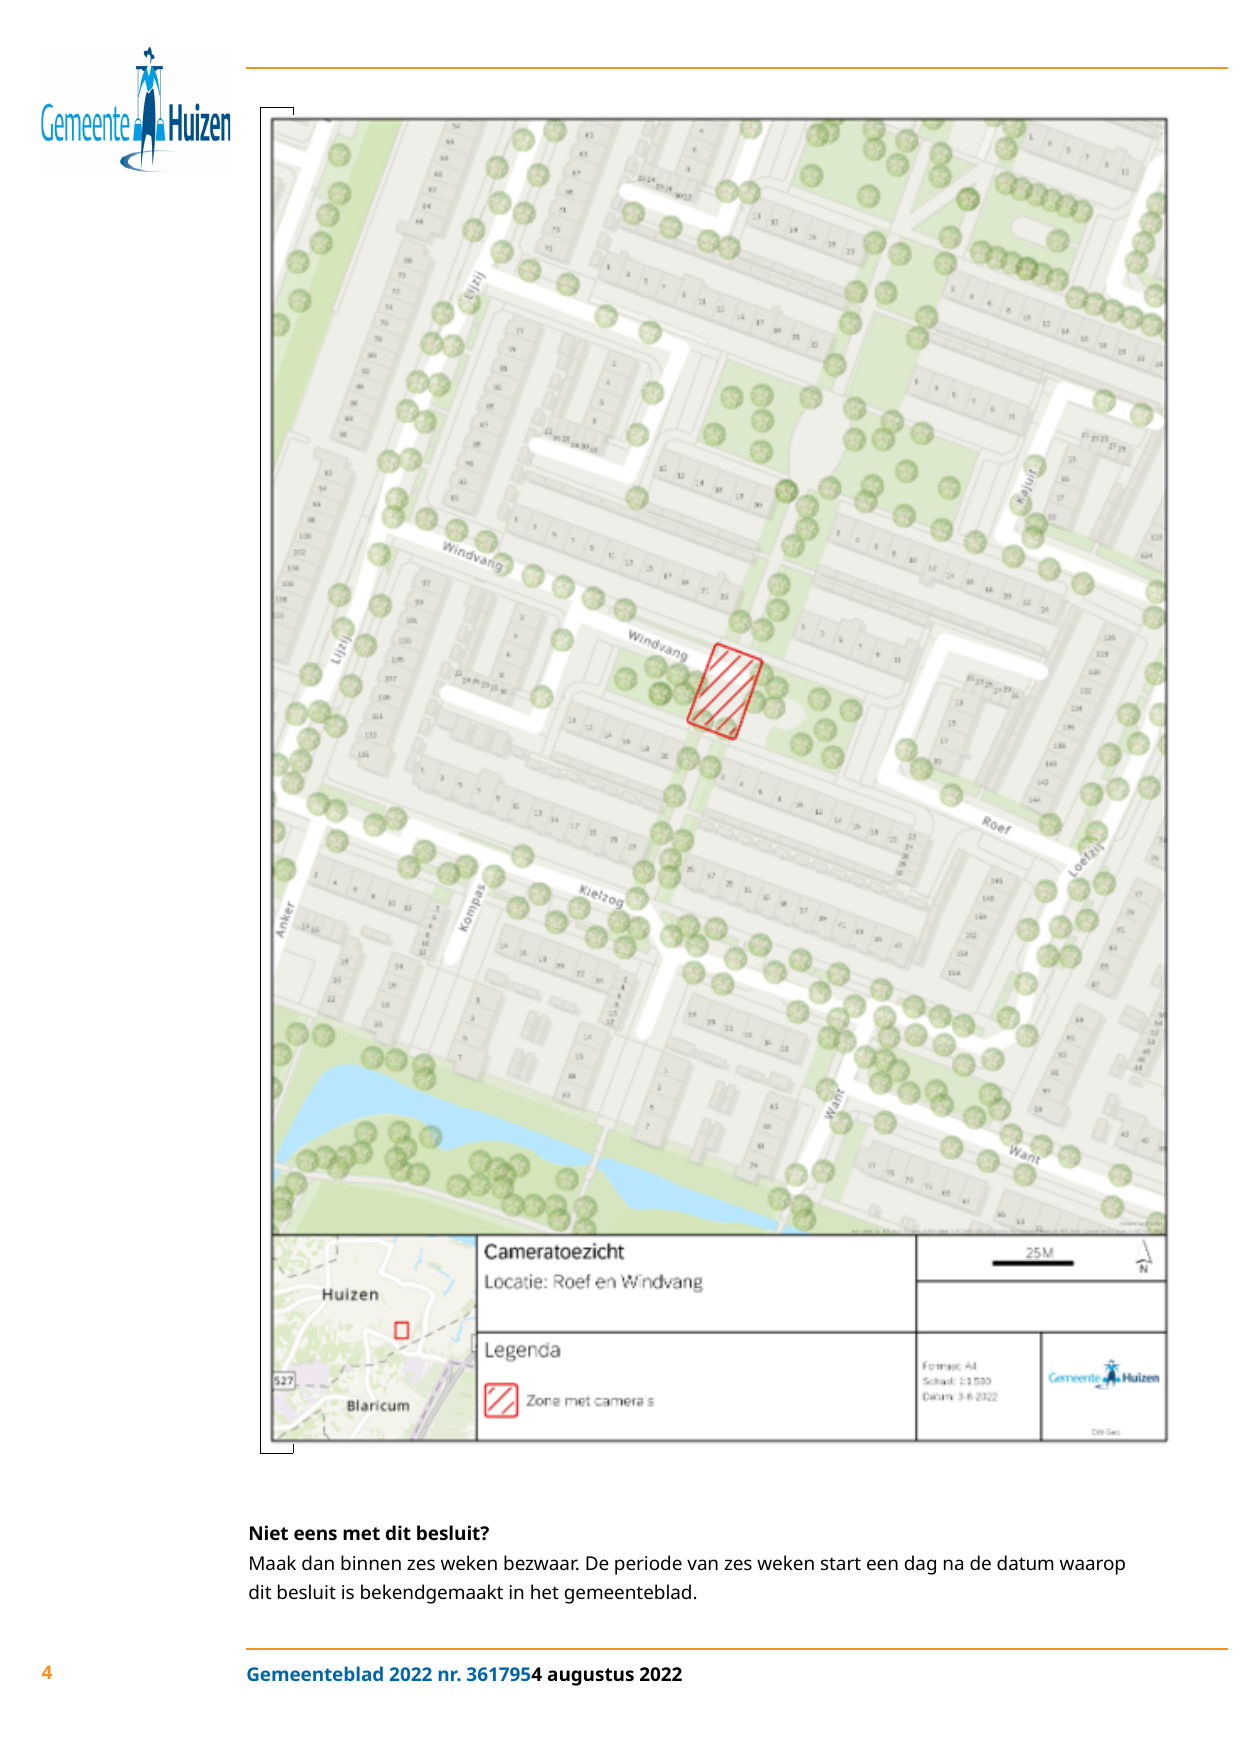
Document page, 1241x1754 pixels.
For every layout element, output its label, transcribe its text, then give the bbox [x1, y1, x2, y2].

text Maak dan binnen zes weken bezwaar. De periode van zes weken start een dag na de datum waarop dit besluit is bekendgemaakt in het gemeenteblad. [248, 1550, 1152, 1605]
picture [268, 115, 1173, 1444]
picture [41, 47, 231, 172]
text Niet eens met dit besluit? [248, 1520, 1152, 1546]
